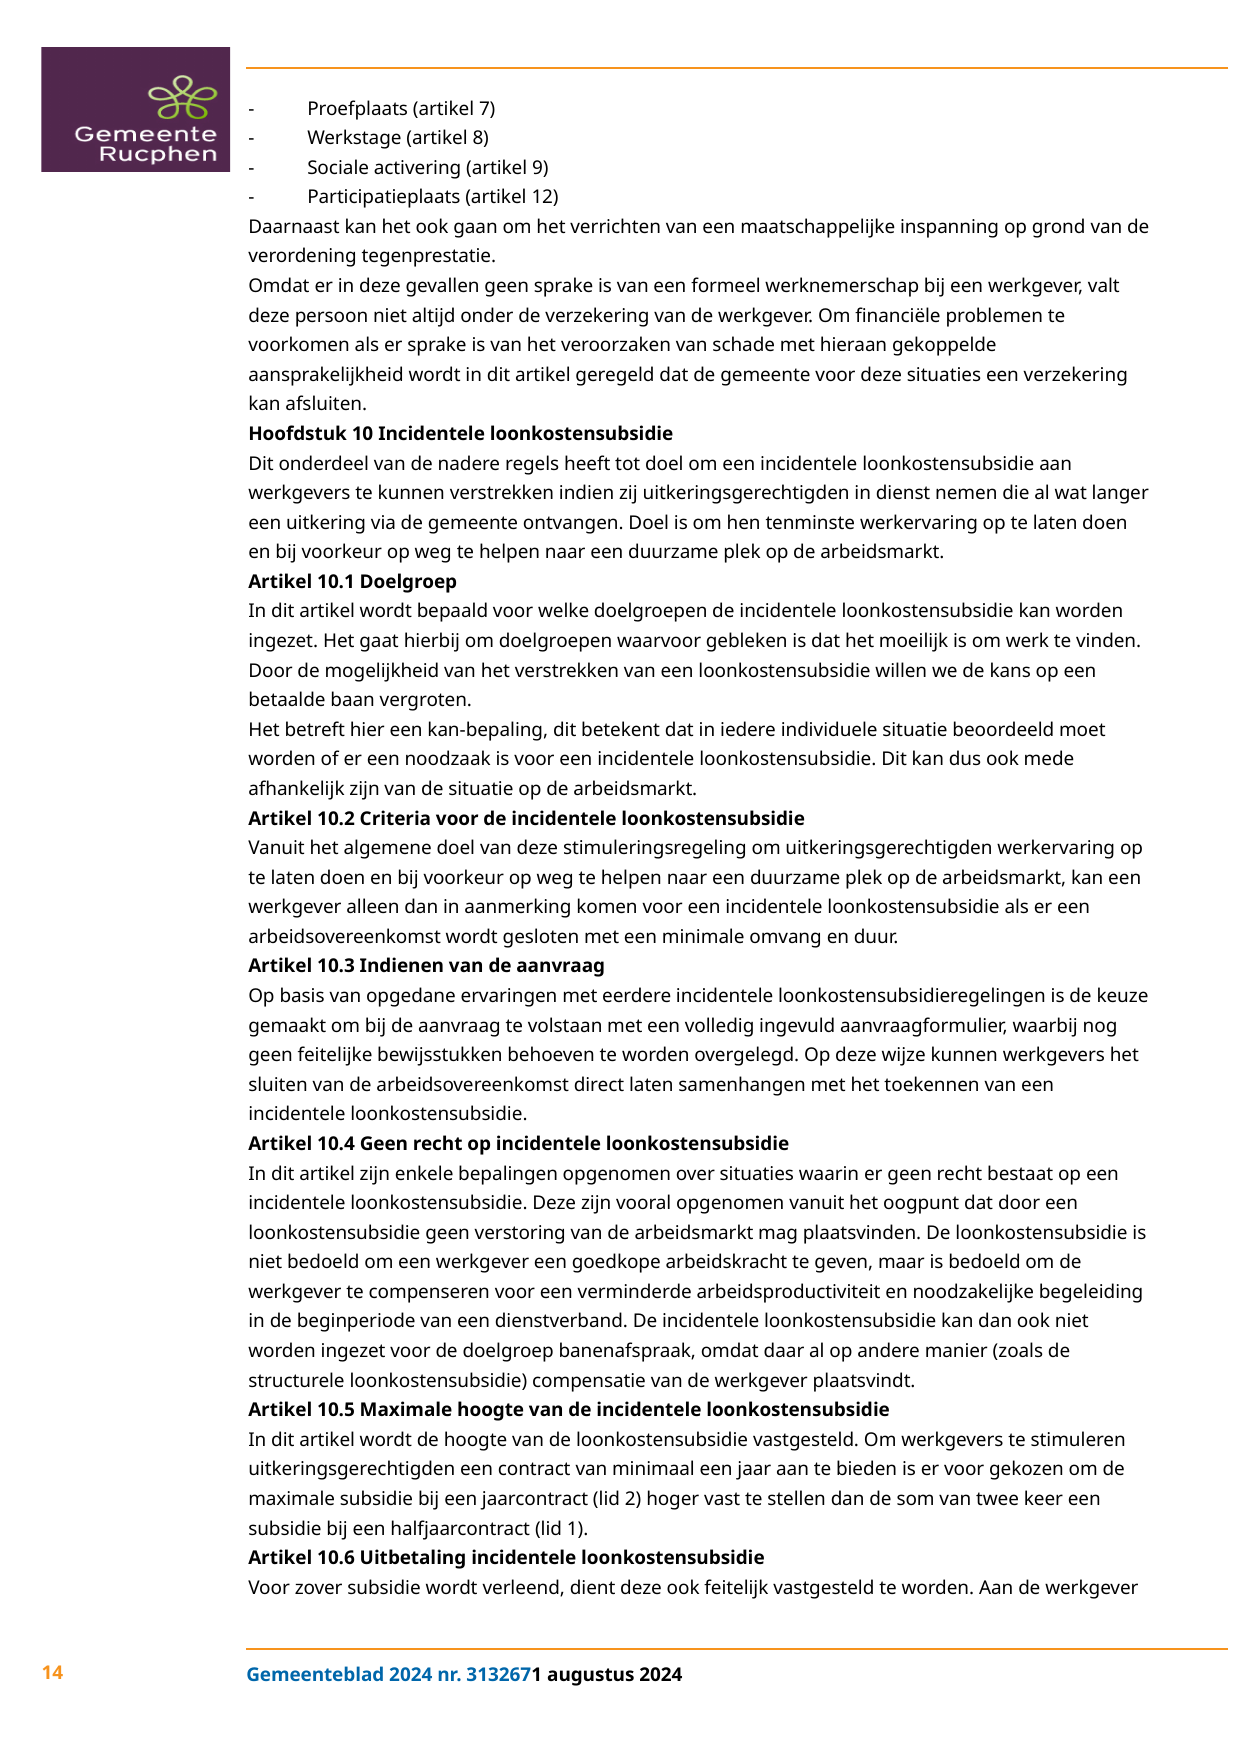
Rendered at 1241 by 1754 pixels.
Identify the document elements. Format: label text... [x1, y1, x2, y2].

text Het betreft hier een kan-bepaling, dit betekent dat in iedere individuele situatie beoordeeld moet worden of er een noodzaak is voor een incidentele loonkostensubsidie. Dit kan dus ook mede afhankelijk zijn van de situatie op de arbeidsmarkt. [248, 716, 1152, 801]
text Artikel 10.4 Geen recht op incidentele loonkostensubsidie [248, 1130, 1152, 1156]
text In dit artikel zijn enkele bepalingen opgenomen over situaties waarin er geen recht bestaat op een incidentele loonkostensubsidie. Deze zijn vooral opgenomen vanuit het oogpunt dat door een loonkostensubsidie geen verstoring van de arbeidsmarkt mag plaatsvinden. De loonkostensubsidie is niet bedoeld om een werkgever een goedkope arbeidskracht te geven, maar is bedoeld om de werkgever te compenseren voor een verminderde arbeidsproductiviteit en noodzakelijke begeleiding in de beginperiode van een dienstverband. De incidentele loonkostensubsidie kan dan ook niet worden ingezet voor de doelgroep banenafspraak, omdat daar al op andere manier (zoals de structurele loonkostensubsidie) compensatie van de werkgever plaatsvindt. [248, 1160, 1152, 1393]
text Artikel 10.3 Indienen van de aanvraag [248, 953, 1152, 978]
text Dit onderdeel van de nadere regels heeft tot doel om een incidentele loonkostensubsidie aan werkgevers te kunnen verstrekken indien zij uitkeringsgerechtigden in dienst nemen die al wat langer een uitkering via de gemeente ontvangen. Doel is om hen tenminste werkervaring op te laten doen en bij voorkeur op weg te helpen naar een duurzame plek op de arbeidsmarkt. [248, 450, 1152, 564]
text Artikel 10.5 Maximale hoogte van de incidentele loonkostensubsidie [248, 1396, 1152, 1422]
text Vanuit het algemene doel van deze stimuleringsregeling om uitkeringsgerechtigden werkervaring op te laten doen en bij voorkeur op weg te helpen naar een duurzame plek op de arbeidsmarkt, kan een werkgever alleen dan in aanmerking komen voor een incidentele loonkostensubsidie als er een arbeidsovereenkomst wordt gesloten met een minimale omvang en duur. [248, 834, 1152, 949]
list Proefplaats (artikel 7) [248, 95, 1152, 121]
text Daarnaast kan het ook gaan om het verrichten van een maatschappelijke inspanning op grond van de verordening tegenprestatie. [248, 213, 1152, 268]
text Artikel 10.6 Uitbetaling incidentele loonkostensubsidie [248, 1544, 1152, 1570]
text Artikel 10.1 Doelgroep [248, 568, 1152, 594]
list Sociale activering (artikel 9) [248, 154, 1152, 180]
text In dit artikel wordt de hoogte van de loonkostensubsidie vastgesteld. Om werkgevers te stimuleren uitkeringsgerechtigden een contract van minimaal een jaar aan te bieden is er voor gekozen om de maximale subsidie bij een jaarcontract (lid 2) hoger vast te stellen dan de som van twee keer een subsidie bij een halfjaarcontract (lid 1). [248, 1426, 1152, 1541]
text Op basis van opgedane ervaringen met eerdere incidentele loonkostensubsidieregelingen is de keuze gemaakt om bij de aanvraag te volstaan met een volledig ingevuld aanvraagformulier, waarbij nog geen feitelijke bewijsstukken behoeven te worden overgelegd. Op deze wijze kunnen werkgevers het sluiten van de arbeidsovereenkomst direct laten samenhangen met het toekennen van een incidentele loonkostensubsidie. [248, 982, 1152, 1126]
text Artikel 10.2 Criteria voor de incidentele loonkostensubsidie [248, 805, 1152, 831]
text Hoofdstuk 10 Incidentele loonkostensubsidie [248, 420, 1152, 446]
list Participatieplaats (artikel 12) [248, 183, 1152, 209]
text Voor zover subsidie wordt verleend, dient deze ook feitelijk vastgesteld te worden. Aan de werkgever [248, 1574, 1152, 1600]
picture [41, 47, 231, 172]
text In dit artikel wordt bepaald voor welke doelgroepen de incidentele loonkostensubsidie kan worden ingezet. Het gaat hierbij om doelgroepen waarvoor gebleken is dat het moeilijk is om werk te vinden. Door de mogelijkheid van het verstrekken van een loonkostensubsidie willen we de kans op een betaalde baan vergroten. [248, 598, 1152, 712]
text Omdat er in deze gevallen geen sprake is van een formeel werknemerschap bij een werkgever, valt deze persoon niet altijd onder de verzekering van de werkgever. Om financiële problemen te voorkomen als er sprake is van het veroorzaken van schade met hieraan gekoppelde aansprakelijkheid wordt in dit artikel geregeld dat de gemeente voor deze situaties een verzekering kan afsluiten. [248, 272, 1152, 416]
list Werkstage (artikel 8) [248, 124, 1152, 150]
